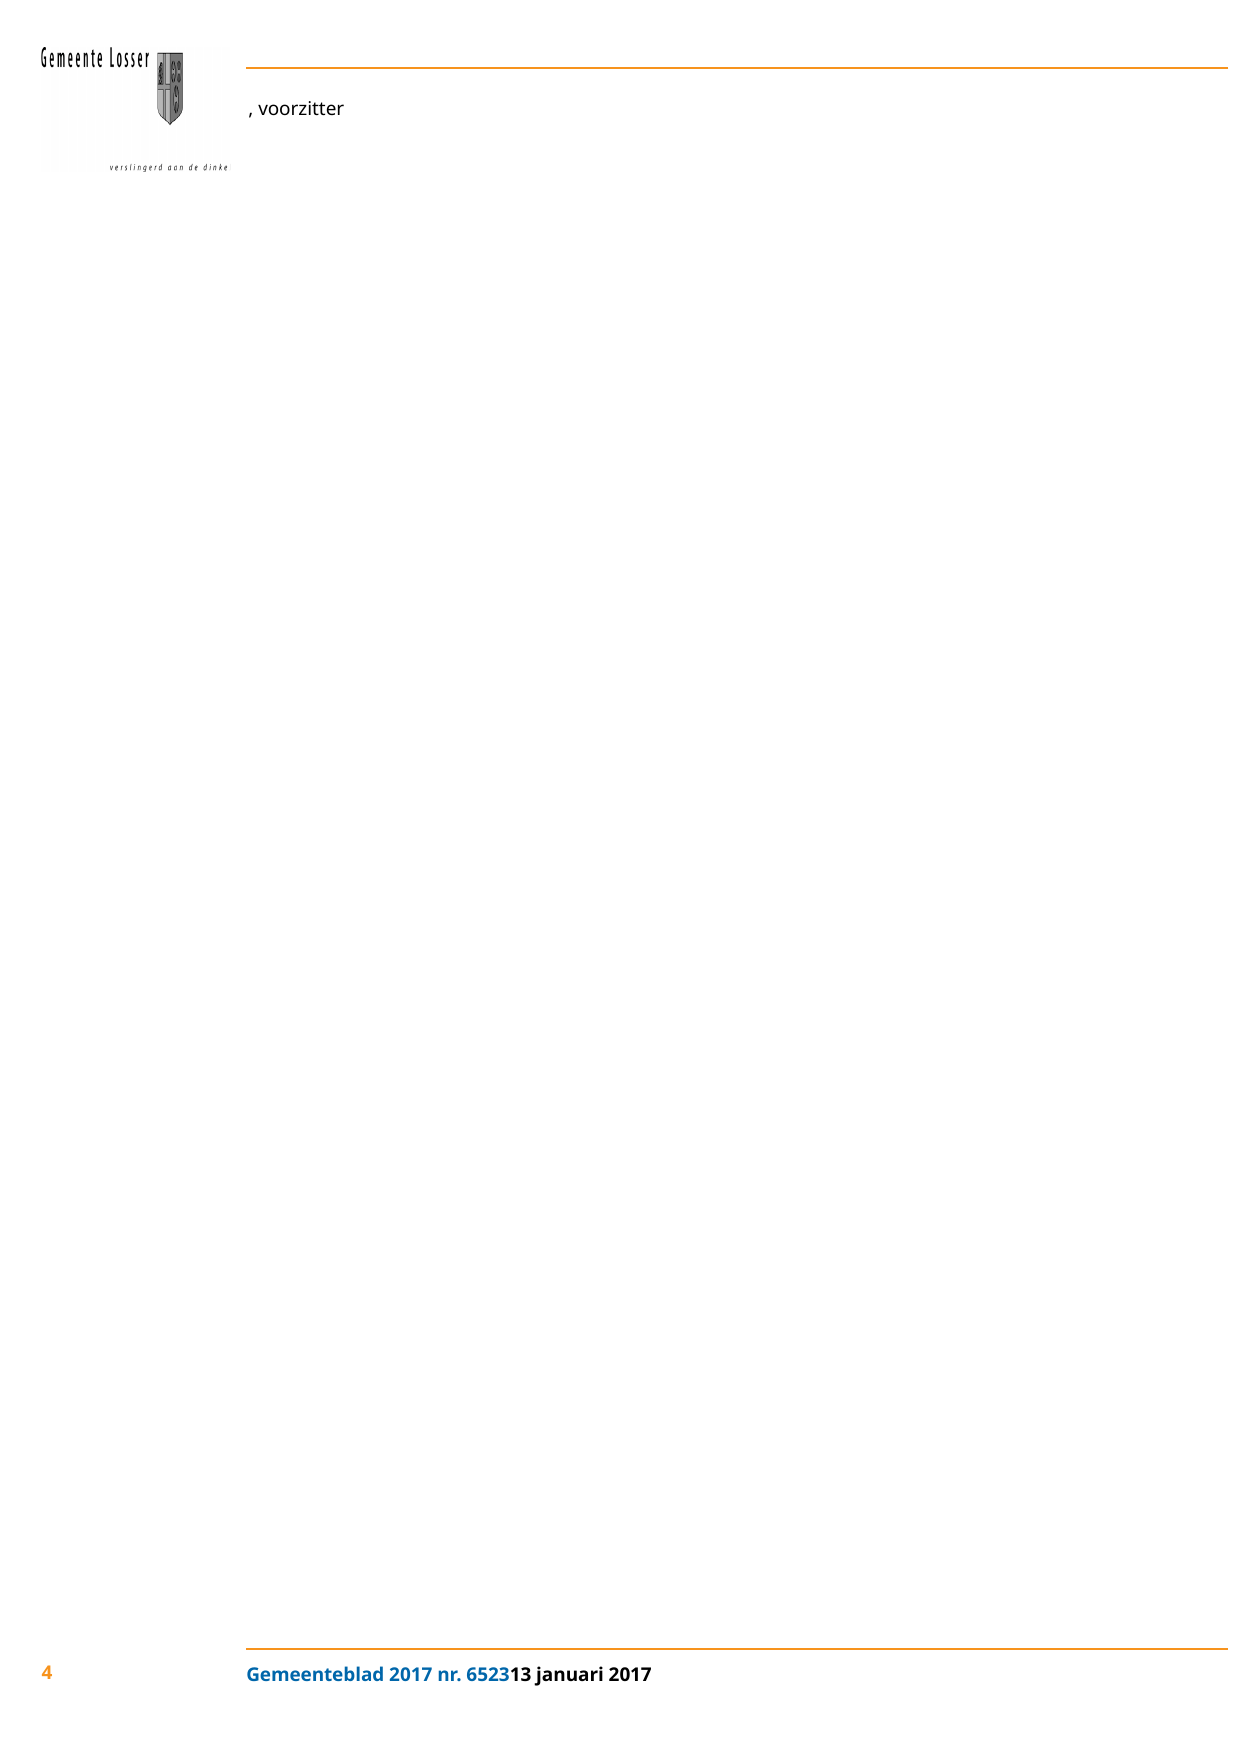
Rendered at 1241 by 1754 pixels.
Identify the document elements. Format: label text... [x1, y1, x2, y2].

text , voorzitter [248, 95, 1152, 121]
picture [41, 47, 231, 172]
